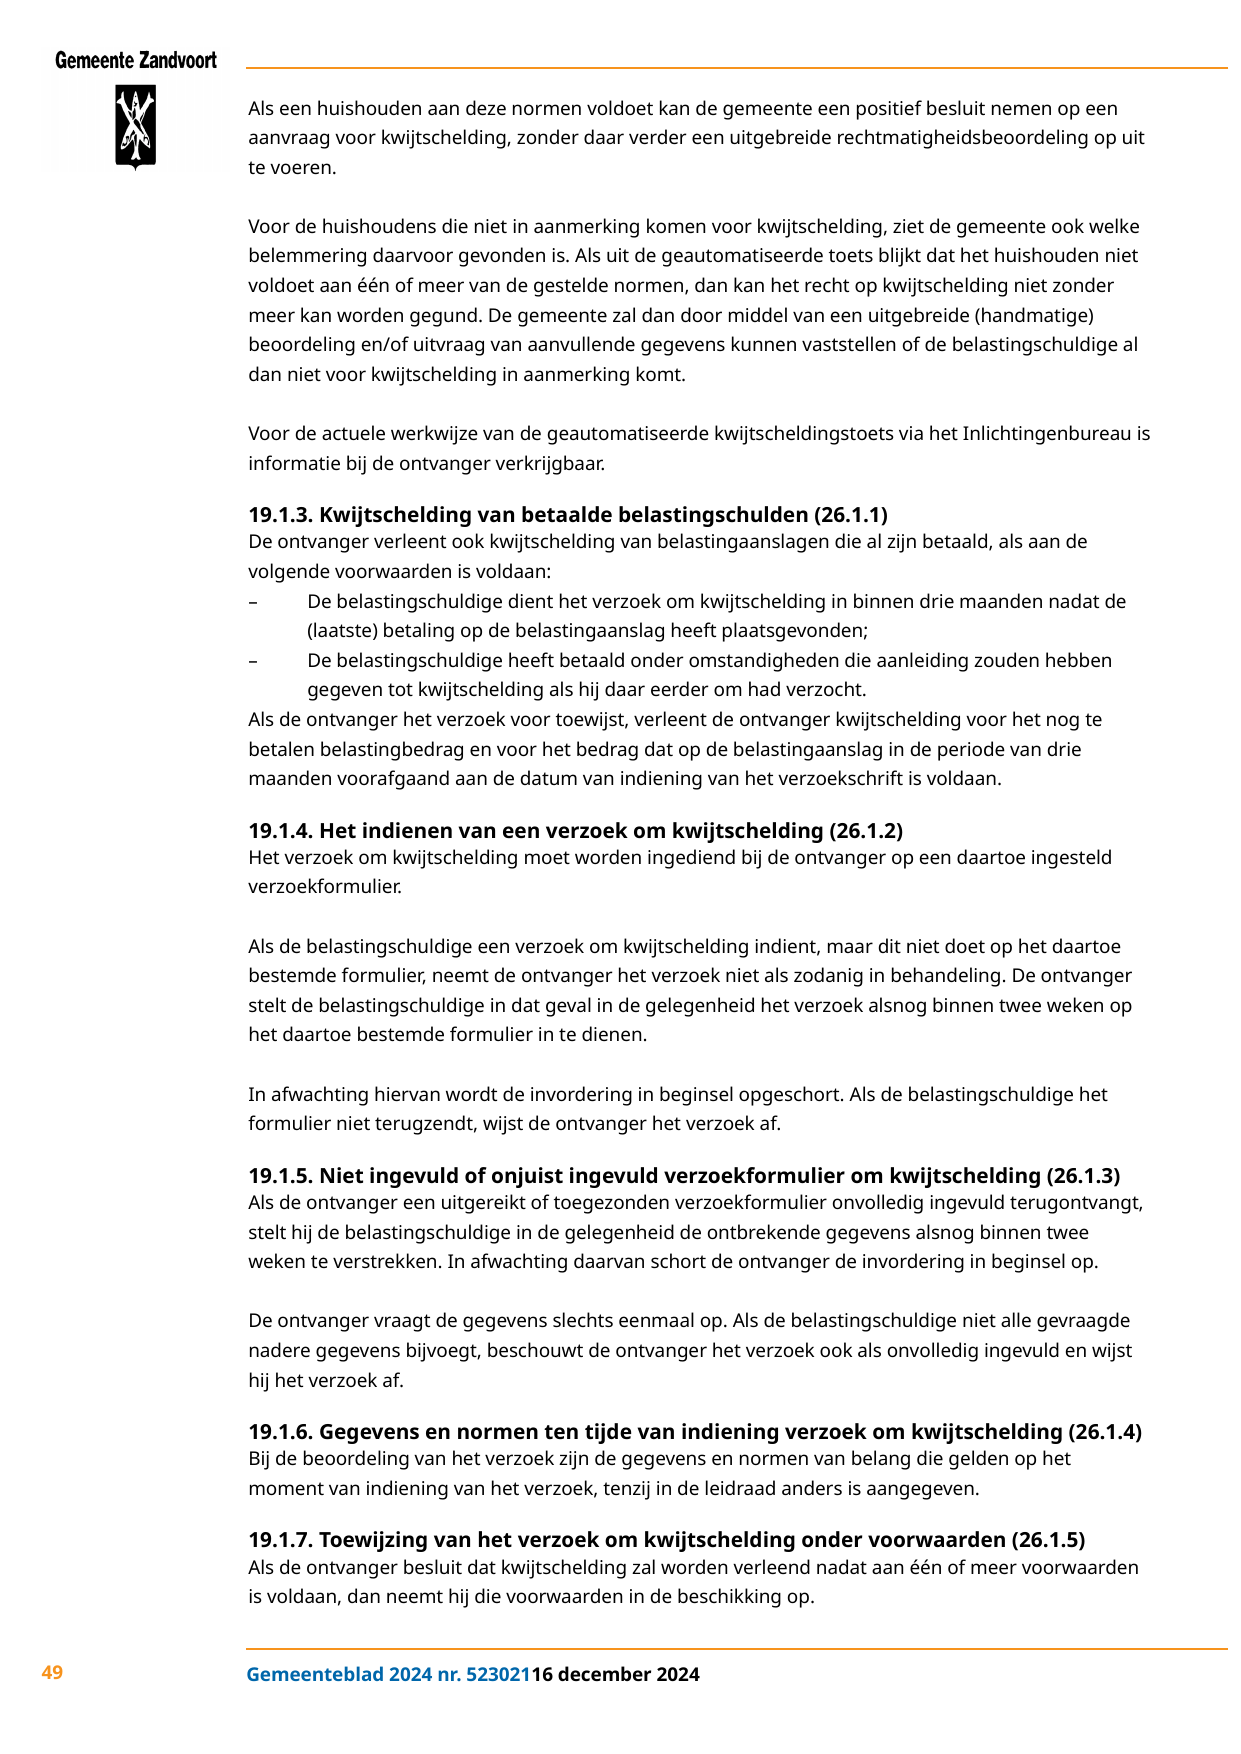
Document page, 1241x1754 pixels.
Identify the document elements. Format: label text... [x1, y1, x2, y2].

text Als de belastingschuldige een verzoek om kwijtschelding indient, maar dit niet doet op het daartoe bestemde formulier, neemt de ontvanger het verzoek niet als zodanig in behandeling. De ontvanger stelt de belastingschuldige in dat geval in de gelegenheid het verzoek alsnog binnen twee weken op het daartoe bestemde formulier in te dienen. [248, 933, 1152, 1047]
text Voor de actuele werkwijze van de geautomatiseerde kwijtscheldingstoets via het Inlichtingenbureau is informatie bij de ontvanger verkrijgbaar. [248, 420, 1152, 476]
text Het verzoek om kwijtschelding moet worden ingediend bij de ontvanger op een daartoe ingesteld verzoekformulier. [248, 844, 1152, 899]
picture [41, 47, 231, 172]
list De belastingschuldige heeft betaald onder omstandigheden die aanleiding zouden hebben gegeven tot kwijtschelding als hij daar eerder om had verzocht. [248, 647, 1152, 702]
text De ontvanger vraagt de gegevens slechts eenmaal op. Als de belastingschuldige niet alle gevraagde nadere gegevens bijvoegt, beschouwt de ontvanger het verzoek ook als onvolledig ingevuld en wijst hij het verzoek af. [248, 1308, 1152, 1392]
text 19.1.7. Toewijzing van het verzoek om kwijtschelding onder voorwaarden (26.1.5) [248, 1526, 1152, 1554]
text Voor de huishoudens die niet in aanmerking komen voor kwijtschelding, ziet de gemeente ook welke belemmering daarvoor gevonden is. Als uit de geautomatiseerde toets blijkt dat het huishouden niet voldoet aan één of meer van de gestelde normen, dan kan het recht op kwijtschelding niet zonder meer kan worden gegund. De gemeente zal dan door middel van een uitgebreide (handmatige) beoordeling en/of uitvraag van aanvullende gegevens kunnen vaststellen of de belastingschuldige al dan niet voor kwijtschelding in aanmerking komt. [248, 213, 1152, 387]
text Als de ontvanger het verzoek voor toewijst, verleent de ontvanger kwijtschelding voor het nog te betalen belastingbedrag en voor het bedrag dat op de belastingaanslag in de periode van drie maanden voorafgaand aan de datum van indiening van het verzoekschrift is voldaan. [248, 706, 1152, 791]
text Als de ontvanger een uitgereikt of toegezonden verzoekformulier onvolledig ingevuld terugontvangt, stelt hij de belastingschuldige in de gelegenheid de ontbrekende gegevens alsnog binnen twee weken te verstrekken. In afwachting daarvan schort de ontvanger de invordering in beginsel op. [248, 1189, 1152, 1274]
list De belastingschuldige dient het verzoek om kwijtschelding in binnen drie maanden nadat de (laatste) betaling op de belastingaanslag heeft plaatsgevonden; [248, 588, 1152, 643]
text Als de ontvanger besluit dat kwijtschelding zal worden verleend nadat aan één of meer voorwaarden is voldaan, dan neemt hij die voorwaarden in de beschikking op. [248, 1554, 1152, 1609]
text Als een huishouden aan deze normen voldoet kan de gemeente een positief besluit nemen op een aanvraag voor kwijtschelding, zonder daar verder een uitgebreide rechtmatigheidsbeoordeling op uit te voeren. [248, 95, 1152, 180]
text In afwachting hiervan wordt de invordering in beginsel opgeschort. Als de belastingschuldige het formulier niet terugzendt, wijst de ontvanger het verzoek af. [248, 1081, 1152, 1136]
text 19.1.6. Gegevens en normen ten tijde van indiening verzoek om kwijtschelding (26.1.4) [248, 1417, 1152, 1446]
text 19.1.4. Het indienen van een verzoek om kwijtschelding (26.1.2) [248, 816, 1152, 844]
text Bij de beoordeling van het verzoek zijn de gegevens en normen van belang die gelden op het moment van indiening van het verzoek, tenzij in de leidraad anders is aangegeven. [248, 1446, 1152, 1501]
text De ontvanger verleent ook kwijtschelding van belastingaanslagen die al zijn betaald, als aan de volgende voorwaarden is voldaan: [248, 529, 1152, 584]
text 19.1.5. Niet ingevuld of onjuist ingevuld verzoekformulier om kwijtschelding (26.1.3) [248, 1161, 1152, 1189]
text 19.1.3. Kwijtschelding van betaalde belastingschulden (26.1.1) [248, 500, 1152, 529]
